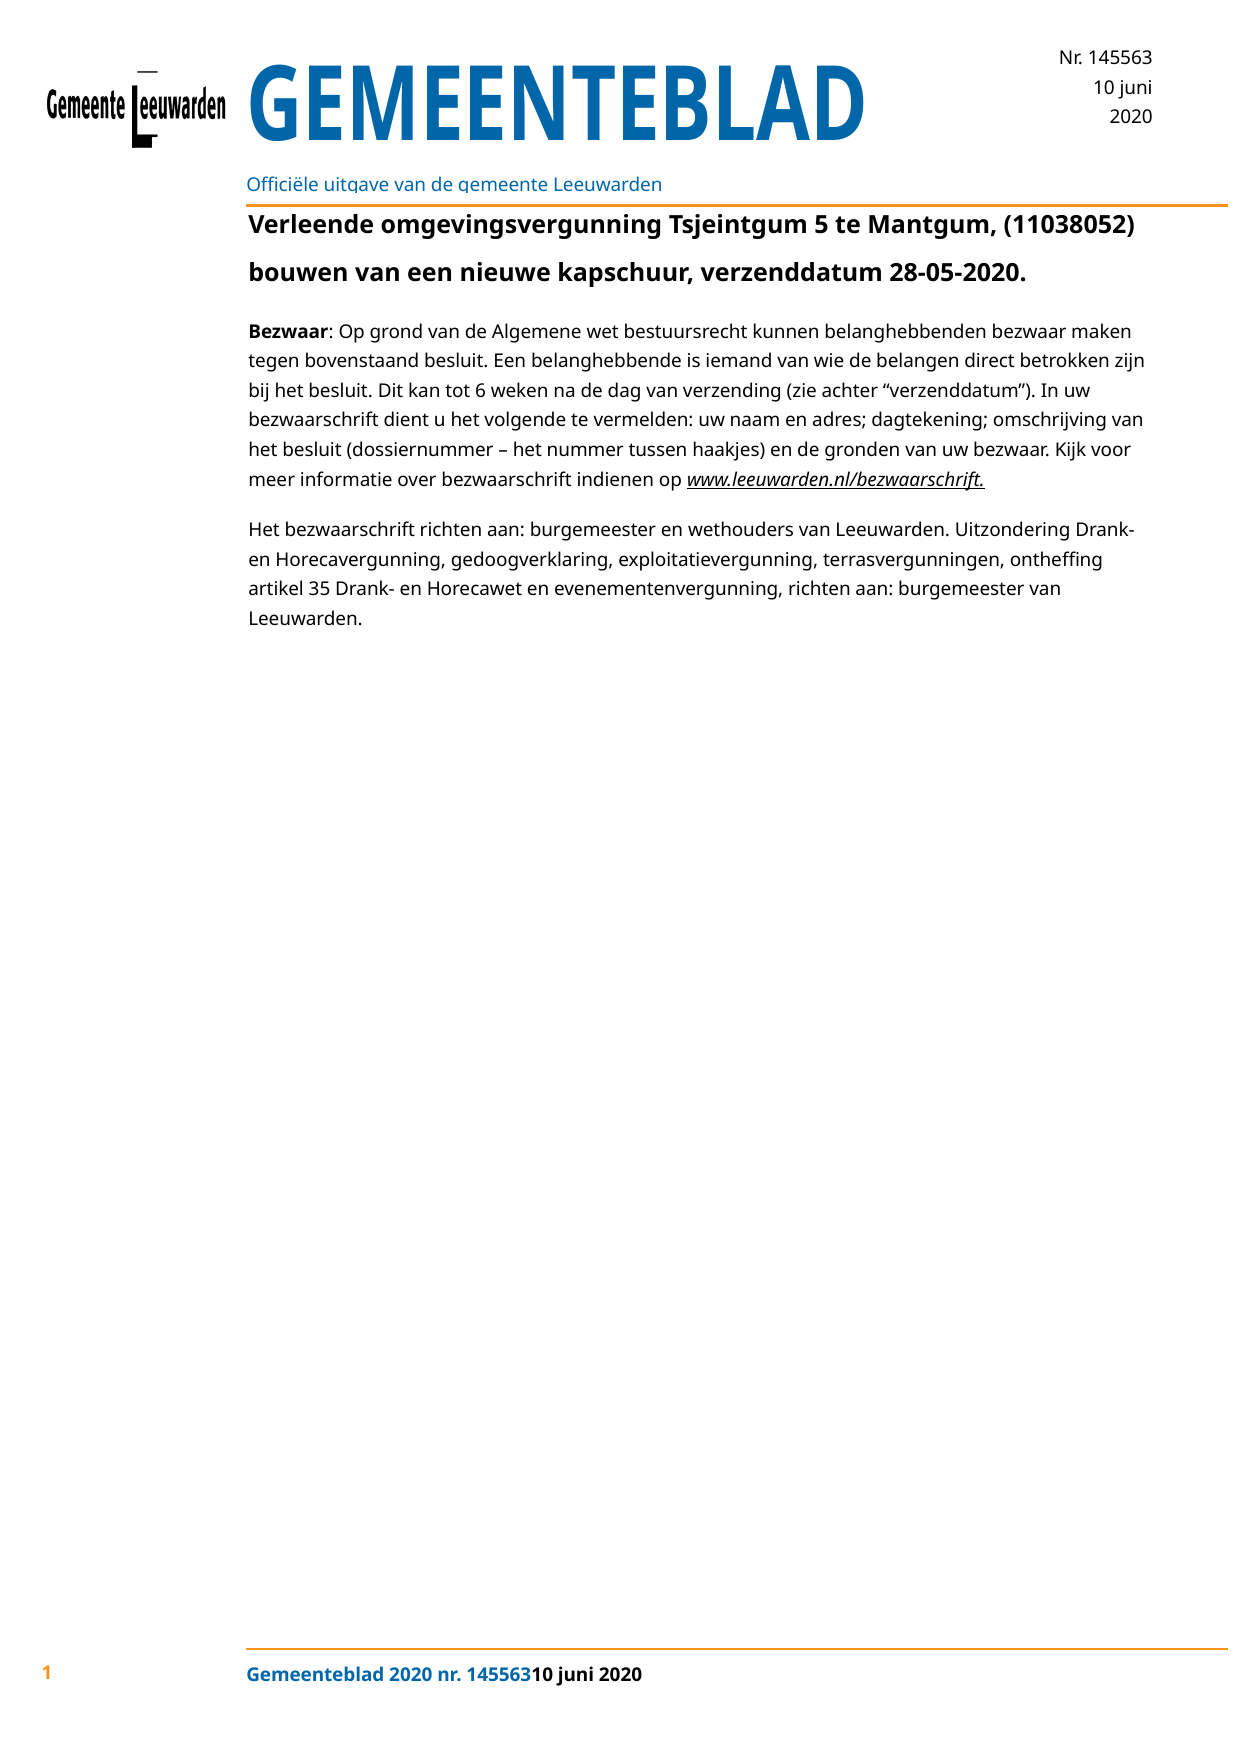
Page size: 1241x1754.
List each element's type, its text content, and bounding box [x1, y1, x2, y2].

text Bezwaar: Op grond van de Algemene wet bestuursrecht kunnen belanghebbenden bezwaar maken tegen bovenstaand besluit. Een belanghebbende is iemand van wie de belangen direct betrokken zijn bij het besluit. Dit kan tot 6 weken na de dag van verzending (zie achter “verzenddatum”). In uw bezwaarschrift dient u het volgende te vermelden: uw naam en adres; dagtekening; omschrijving van het besluit (dossiernummer – het nummer tussen haakjes) en de gronden van uw bezwaar. Kijk voor meer informatie over bezwaarschrift indienen op www.leeuwarden.nl/bezwaarschrift. [248, 318, 1152, 492]
text Het bezwaarschrift richten aan: burgemeester en wethouders van Leeuwarden. Uitzondering Drank- en Horecavergunning, gedoogverklaring, exploitatievergunning, terrasvergunningen, ontheffing artikel 35 Drank- en Horecawet en evenementenvergunning, richten aan: burgemeester van Leeuwarden. [248, 516, 1152, 631]
text Verleende omgevingsvergunning Tsjeintgum 5 te Mantgum, (11038052) bouwen van een nieuwe kapschuur, verzenddatum 28-05-2020. [248, 207, 1152, 288]
picture [41, 47, 231, 172]
